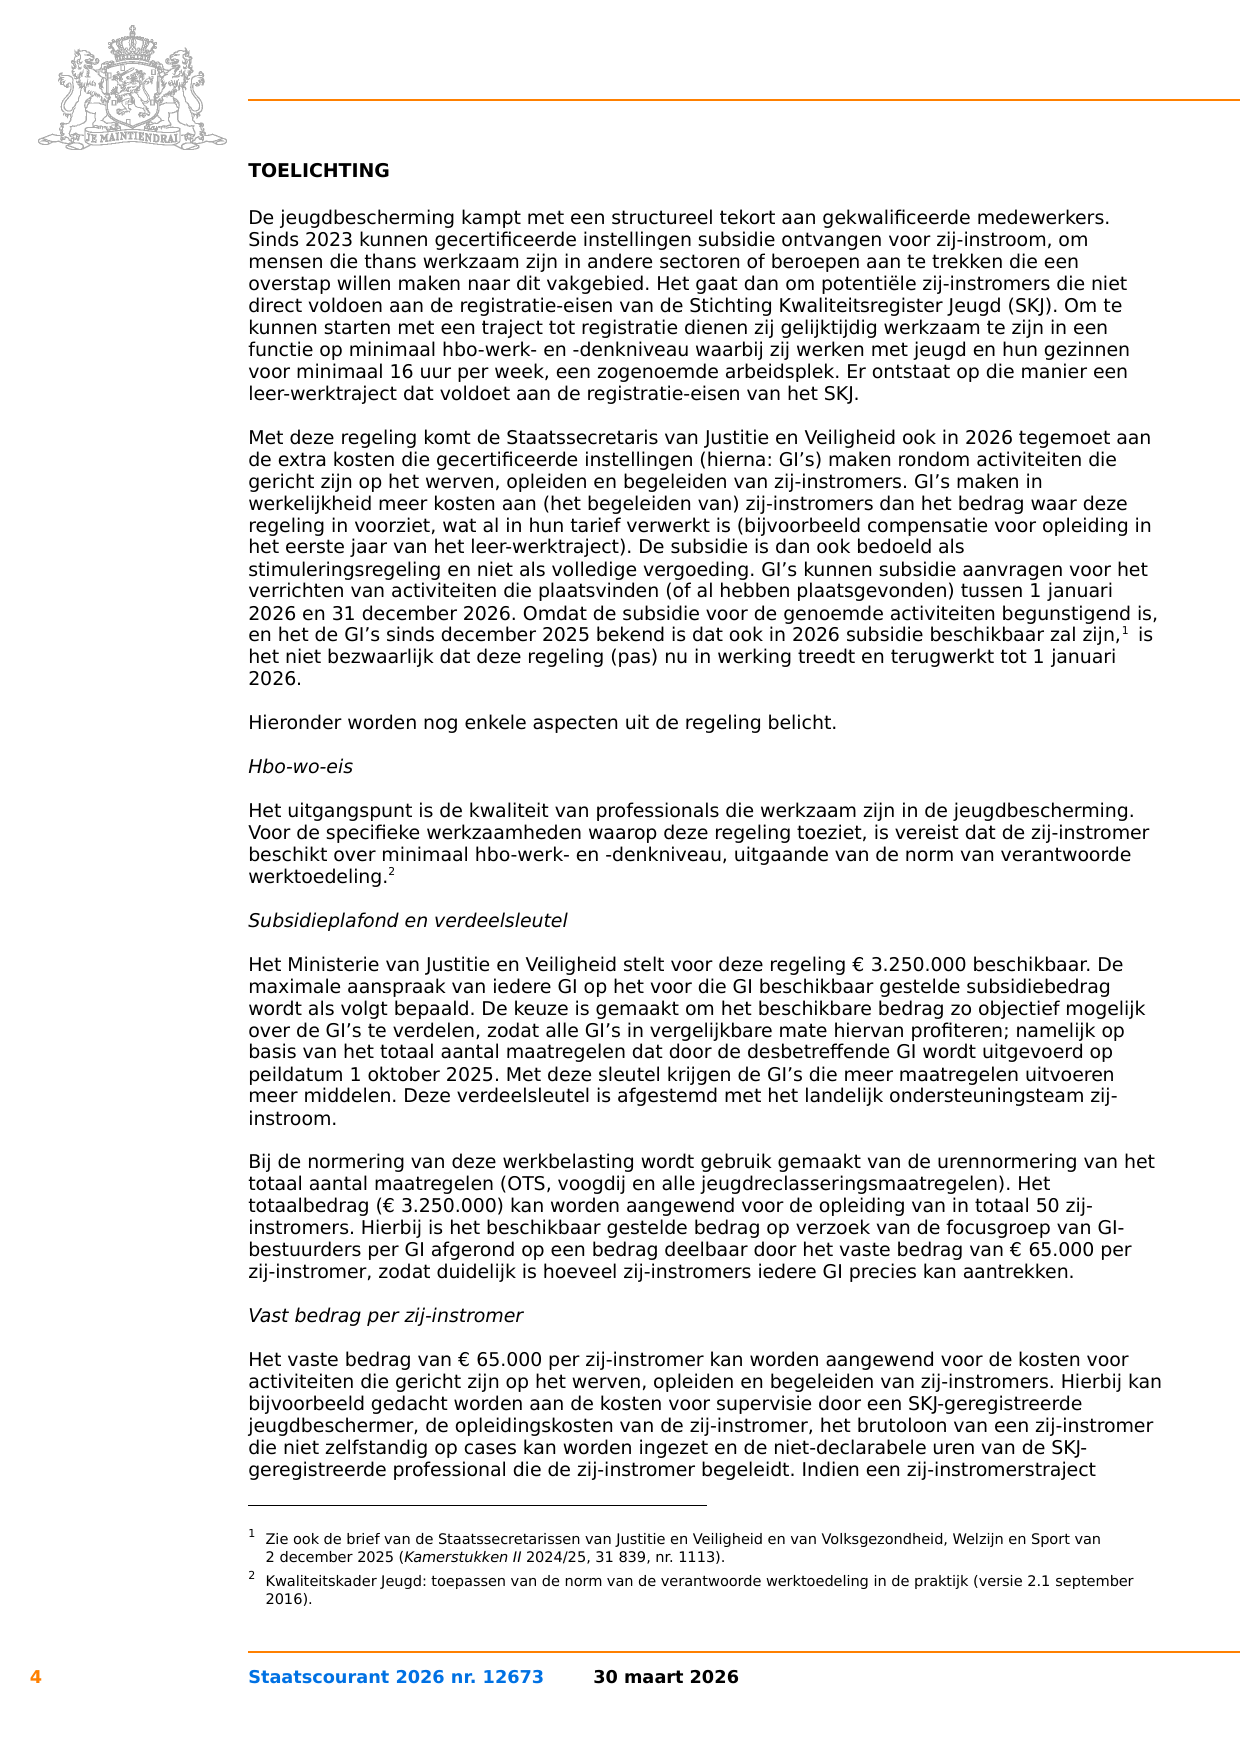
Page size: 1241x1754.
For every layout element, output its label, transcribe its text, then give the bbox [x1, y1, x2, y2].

text Het vaste bedrag van € 65.000 per zij-instromer kan worden aangewend voor de kosten voor activiteiten die gericht zijn op het werven, opleiden en begeleiden van zij-instromers. Hierbij kan bijvoorbeeld gedacht worden aan de kosten voor supervisie door een SKJ-geregistreerde jeugdbeschermer, de opleidingskosten van de zij-instromer, het brutoloon van een zij-instromer die niet zelfstandig op cases kan worden ingezet en de niet-declarabele uren van de SKJ-geregistreerde professional die de zij-instromer begeleidt. Indien een zij-instromerstraject [248, 1349, 1163, 1481]
text Het Ministerie van Justitie en Veiligheid stelt voor deze regeling € 3.250.000 beschikbaar. De maximale aanspraak van iedere GI op het voor die GI beschikbaar gestelde subsidiebedrag wordt als volgt bepaald. De keuze is gemaakt om het beschikbare bedrag zo objectief mogelijk over de GI’s te verdelen, zodat alle GI’s in vergelijkbare mate hiervan profiteren; namelijk op basis van het totaal aantal maatregelen dat door de desbetreffende GI wordt uitgevoerd op peildatum 1 oktober 2025. Met deze sleutel krijgen de GI’s die meer maatregelen uitvoeren meer middelen. Deze verdeelsleutel is afgestemd met het landelijk ondersteuningsteam zij-instroom. [248, 953, 1163, 1129]
text Met deze regeling komt de Staatssecretaris van Justitie en Veiligheid ook in 2026 tegemoet aan de extra kosten die gecertificeerde instellingen (hierna: GI’s) maken rondom activiteiten die gericht zijn op het werven, opleiden en begeleiden van zij-instromers. GI’s maken in werkelijkheid meer kosten aan (het begeleiden van) zij-instromers dan het bedrag waar deze regeling in voorziet, wat al in hun tarief verwerkt is (bijvoorbeeld compensatie voor opleiding in het eerste jaar van het leer-werktraject). De subsidie is dan ook bedoeld als stimuleringsregeling en niet als volledige vergoeding. GI’s kunnen subsidie aanvragen voor het verrichten van activiteiten die plaatsvinden (of al hebben plaatsgevonden) tussen 1 januari 2026 en 31 december 2026. Omdat de subsidie voor de genoemde activiteiten begunstigend is, en het de GI’s sinds december 2025 bekend is dat ook in 2026 subsidie beschikbaar zal zijn, is het niet bezwaarlijk dat deze regeling (pas) nu in werking treedt en terugwerkt tot 1 januari 2026. [248, 427, 1163, 690]
text De jeugdbescherming kampt met een structureel tekort aan gekwalificeerde medewerkers. Sinds 2023 kunnen gecertificeerde instellingen subsidie ontvangen voor zij-instroom, om mensen die thans werkzaam zijn in andere sectoren of beroepen aan te trekken die een overstap willen maken naar dit vakgebied. Het gaat dan om potentiële zij-instromers die niet direct voldoen aan de registratie-eisen van de Stichting Kwaliteitsregister Jeugd (SKJ). Om te kunnen starten met een traject tot registratie dienen zij gelijktijdig werkzaam te zijn in een functie op minimaal hbo-werk- en -denkniveau waarbij zij werken met jeugd en hun gezinnen voor minimaal 16 uur per week, een zogenoemde arbeidsplek. Er ontstaat op die manier een leer-werktraject dat voldoet aan de registratie-eisen van het SKJ. [248, 207, 1163, 405]
subtitle Vast bedrag per zij-instromer [248, 1305, 1163, 1327]
subtitle Hbo-wo-eis [248, 756, 1163, 778]
text Hieronder worden nog enkele aspecten uit de regeling belicht. [248, 712, 1163, 734]
text Zie ook de brief van de Staatssecretarissen van Justitie en Veiligheid en van Volksgezondheid, Welzijn en Sport van 2 december 2025 (Kamerstukken II 2024/25, 31 839, nr. 1113). [248, 1527, 1163, 1566]
text Bij de normering van deze werkbelasting wordt gebruik gemaakt van de urennormering van het totaal aantal maatregelen (OTS, voogdij en alle jeugdreclasseringsmaatregelen). Het totaalbedrag (€ 3.250.000) kan worden aangewend voor de opleiding van in totaal 50 zij-instromers. Hierbij is het beschikbaar gestelde bedrag op verzoek van de focusgroep van GI-bestuurders per GI afgerond op een bedrag deelbaar door het vaste bedrag van € 65.000 per zij-instromer, zodat duidelijk is hoeveel zij-instromers iedere GI precies kan aantrekken. [248, 1151, 1163, 1283]
text Kwaliteitskader Jeugd: toepassen van de norm van de verantwoorde werktoedeling in de praktijk (versie 2.1 september 2016). [248, 1569, 1163, 1608]
picture [38, 25, 227, 150]
subtitle Subsidieplafond en verdeelsleutel [248, 910, 1163, 932]
subtitle TOELICHTING [248, 160, 1163, 182]
text Het uitgangspunt is de kwaliteit van professionals die werkzaam zijn in de jeugdbescherming. Voor de specifieke werkzaamheden waarop deze regeling toeziet, is vereist dat de zij-instromer beschikt over minimaal hbo-werk- en -denkniveau, uitgaande van de norm van verantwoorde werktoedeling. [248, 800, 1163, 888]
